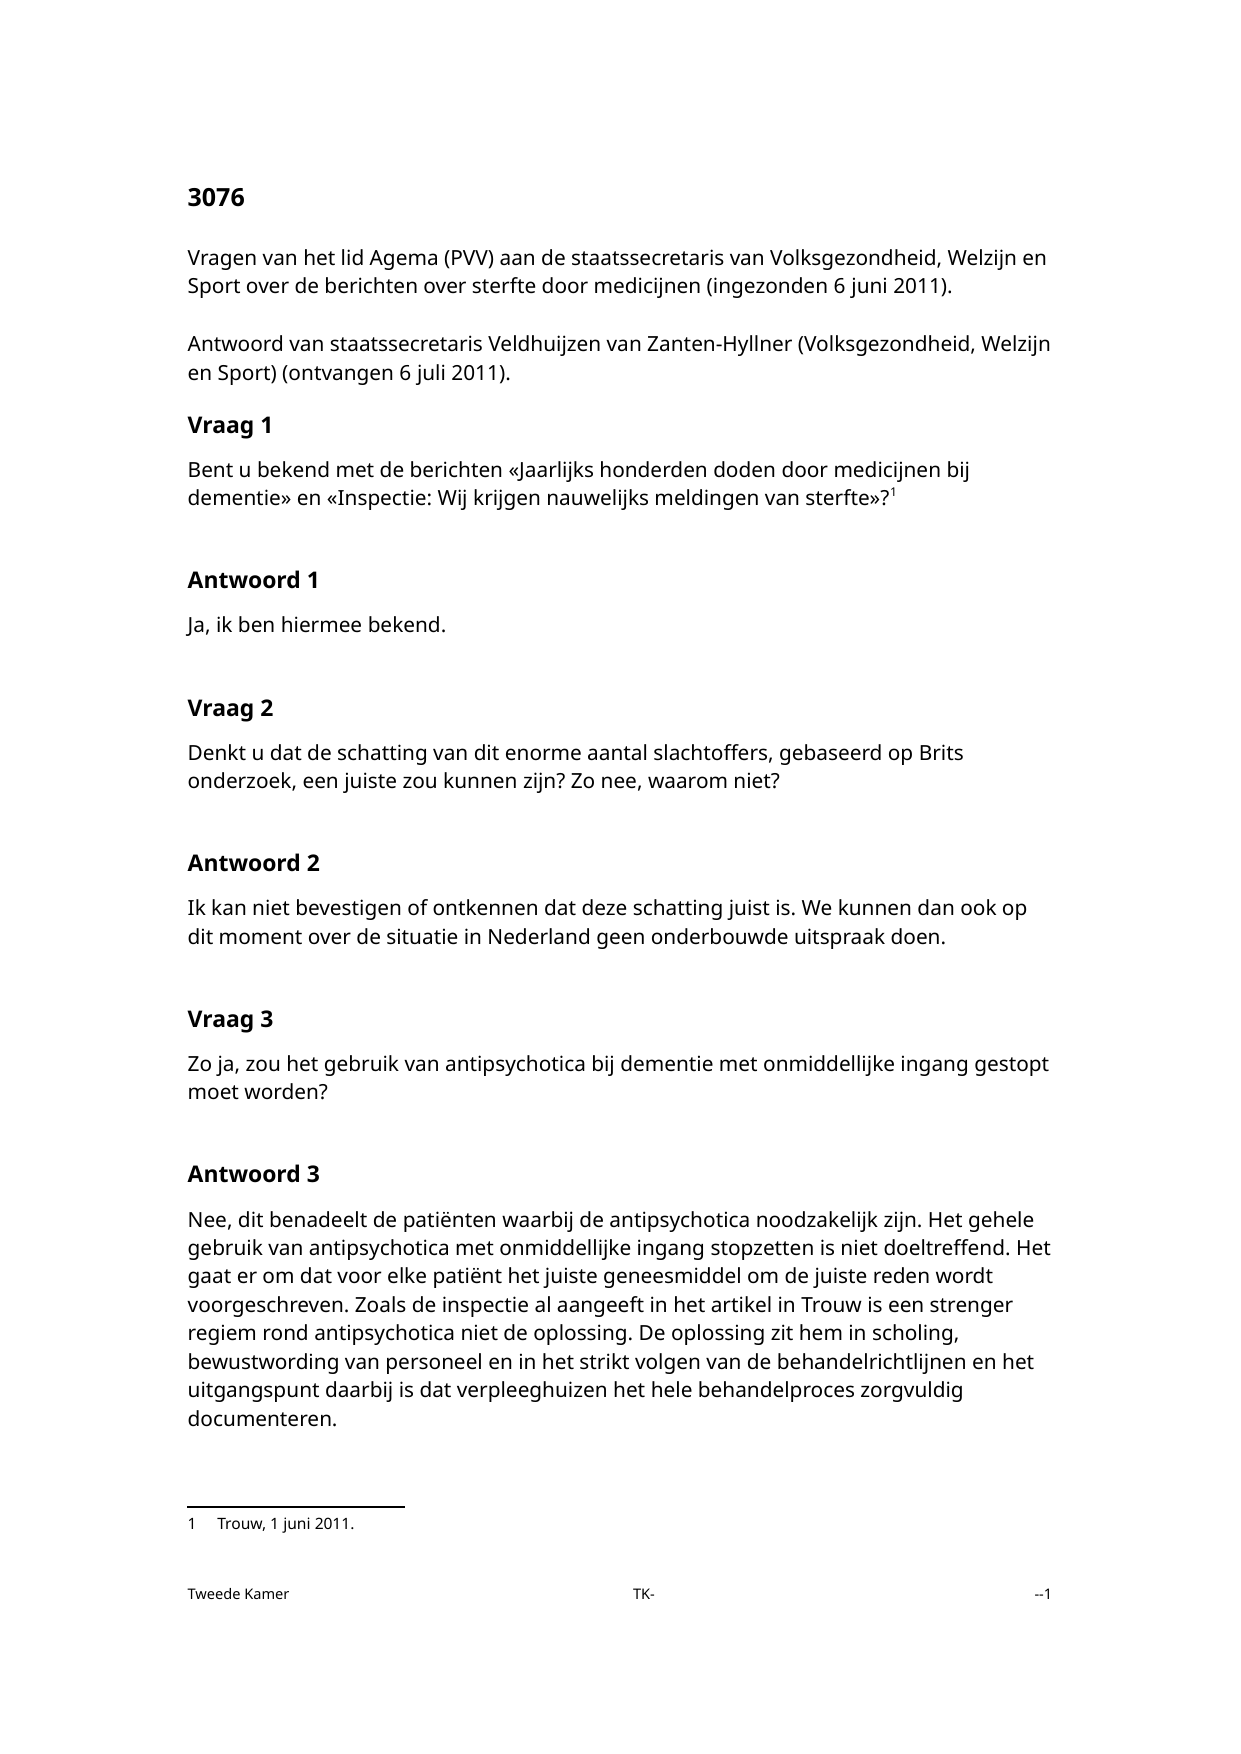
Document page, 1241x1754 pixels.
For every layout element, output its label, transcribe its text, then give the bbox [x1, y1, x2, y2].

text Antwoord van staatssecretaris Veldhuijzen van Zanten-Hyllner (Volksgezondheid, Welzijn en Sport) (ontvangen 6 juli 2011). [187, 329, 1053, 386]
text Ja, ik ben hiermee bekend. [187, 611, 1053, 639]
text Denkt u dat de schatting van dit enorme aantal slachtoffers, gebaseerd op Brits onderzoek, een juiste zou kunnen zijn? Zo nee, waarom niet? [187, 738, 1053, 795]
text 3076 [187, 179, 1053, 213]
subtitle Vraag 2 [187, 692, 1053, 723]
subtitle Antwoord 2 [187, 847, 1053, 878]
text Nee, dit benadeelt de patiënten waarbij de antipsychotica noodzakelijk zijn. Het gehele gebruik van antipsychotica met onmiddellijke ingang stopzetten is niet doeltreffend. Het gaat er om dat voor elke patiënt het juiste geneesmiddel om de juiste reden wordt voorgeschreven. Zoals de inspectie al aangeeft in het artikel in Trouw is een strenger regiem rond antipsychotica niet de oplossing. De oplossing zit hem in scholing, bewustwording van personeel en in het strikt volgen van de behandelrichtlijnen en het uitgangspunt daarbij is dat verpleeghuizen het hele behandelproces zorgvuldig documenteren. [187, 1205, 1053, 1432]
text Ik kan niet bevestigen of ontkennen dat deze schatting juist is. We kunnen dan ook op dit moment over de situatie in Nederland geen onderbouwde uitspraak doen. [187, 893, 1053, 950]
subtitle Antwoord 3 [187, 1158, 1053, 1190]
subtitle Antwoord 1 [187, 564, 1053, 596]
text Bent u bekend met de berichten «Jaarlijks honderden doden door medicijnen bij dementie» en «Inspectie: Wij krijgen nauwelijks meldingen van sterfte»? [187, 455, 1053, 512]
subtitle Vraag 1 [187, 409, 1053, 440]
subtitle Vraag 3 [187, 1003, 1053, 1034]
text Zo ja, zou het gebruik van antipsychotica bij dementie met onmiddellijke ingang gestopt moet worden? [187, 1049, 1053, 1106]
text Vragen van het lid Agema (PVV) aan de staatssecretaris van Volksgezondheid, Welzijn en Sport over de berichten over sterfte door medicijnen (ingezonden 6 juni 2011). [187, 243, 1053, 300]
text Trouw, 1 juni 2011. [187, 1506, 1053, 1534]
